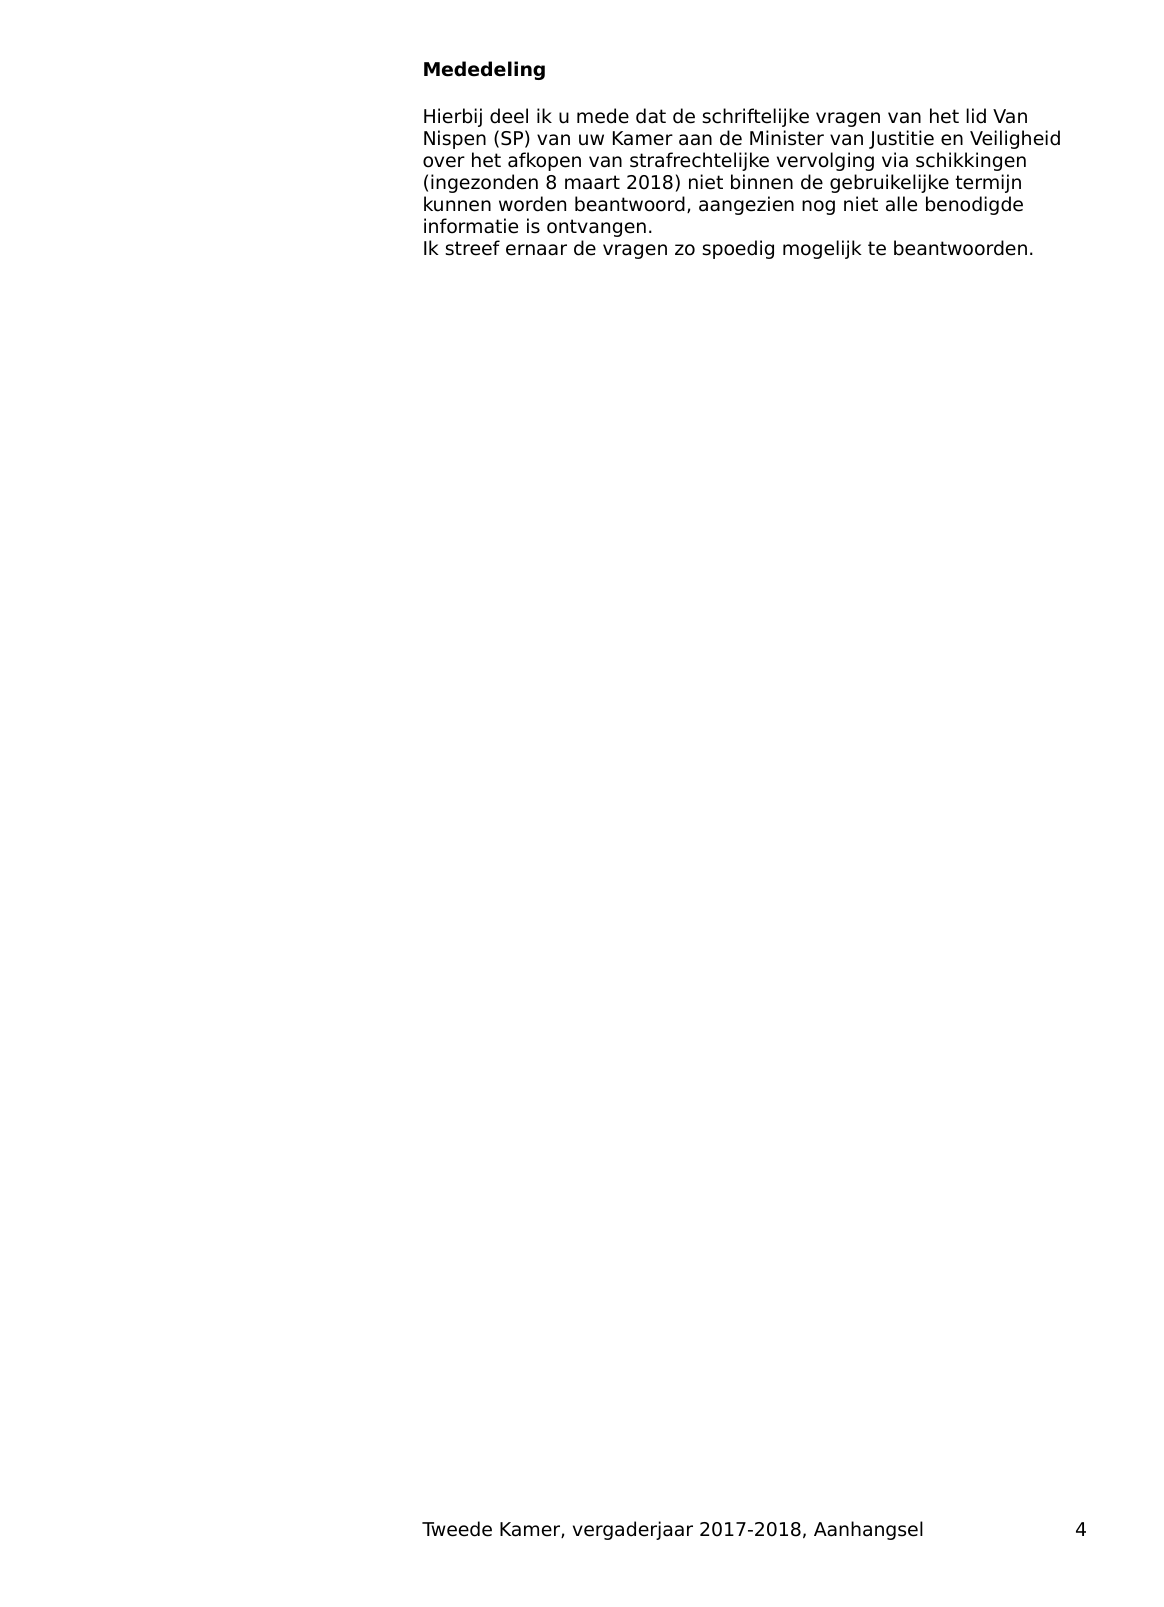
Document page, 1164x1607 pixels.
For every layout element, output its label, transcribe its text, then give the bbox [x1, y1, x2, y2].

text Hierbij deel ik u mede dat de schriftelijke vragen van het lid Van Nispen (SP) van uw Kamer aan de Minister van Justitie en Veiligheid over het afkopen van strafrechtelijke vervolging via schikkingen (ingezonden 8 maart 2018) niet binnen de gebruikelijke termijn kunnen worden beantwoord, aangezien nog niet alle benodigde informatie is ontvangen. [422, 106, 1087, 238]
text Ik streef ernaar de vragen zo spoedig mogelijk te beantwoorden. [422, 238, 1087, 260]
subtitle Mededeling [422, 59, 1087, 81]
